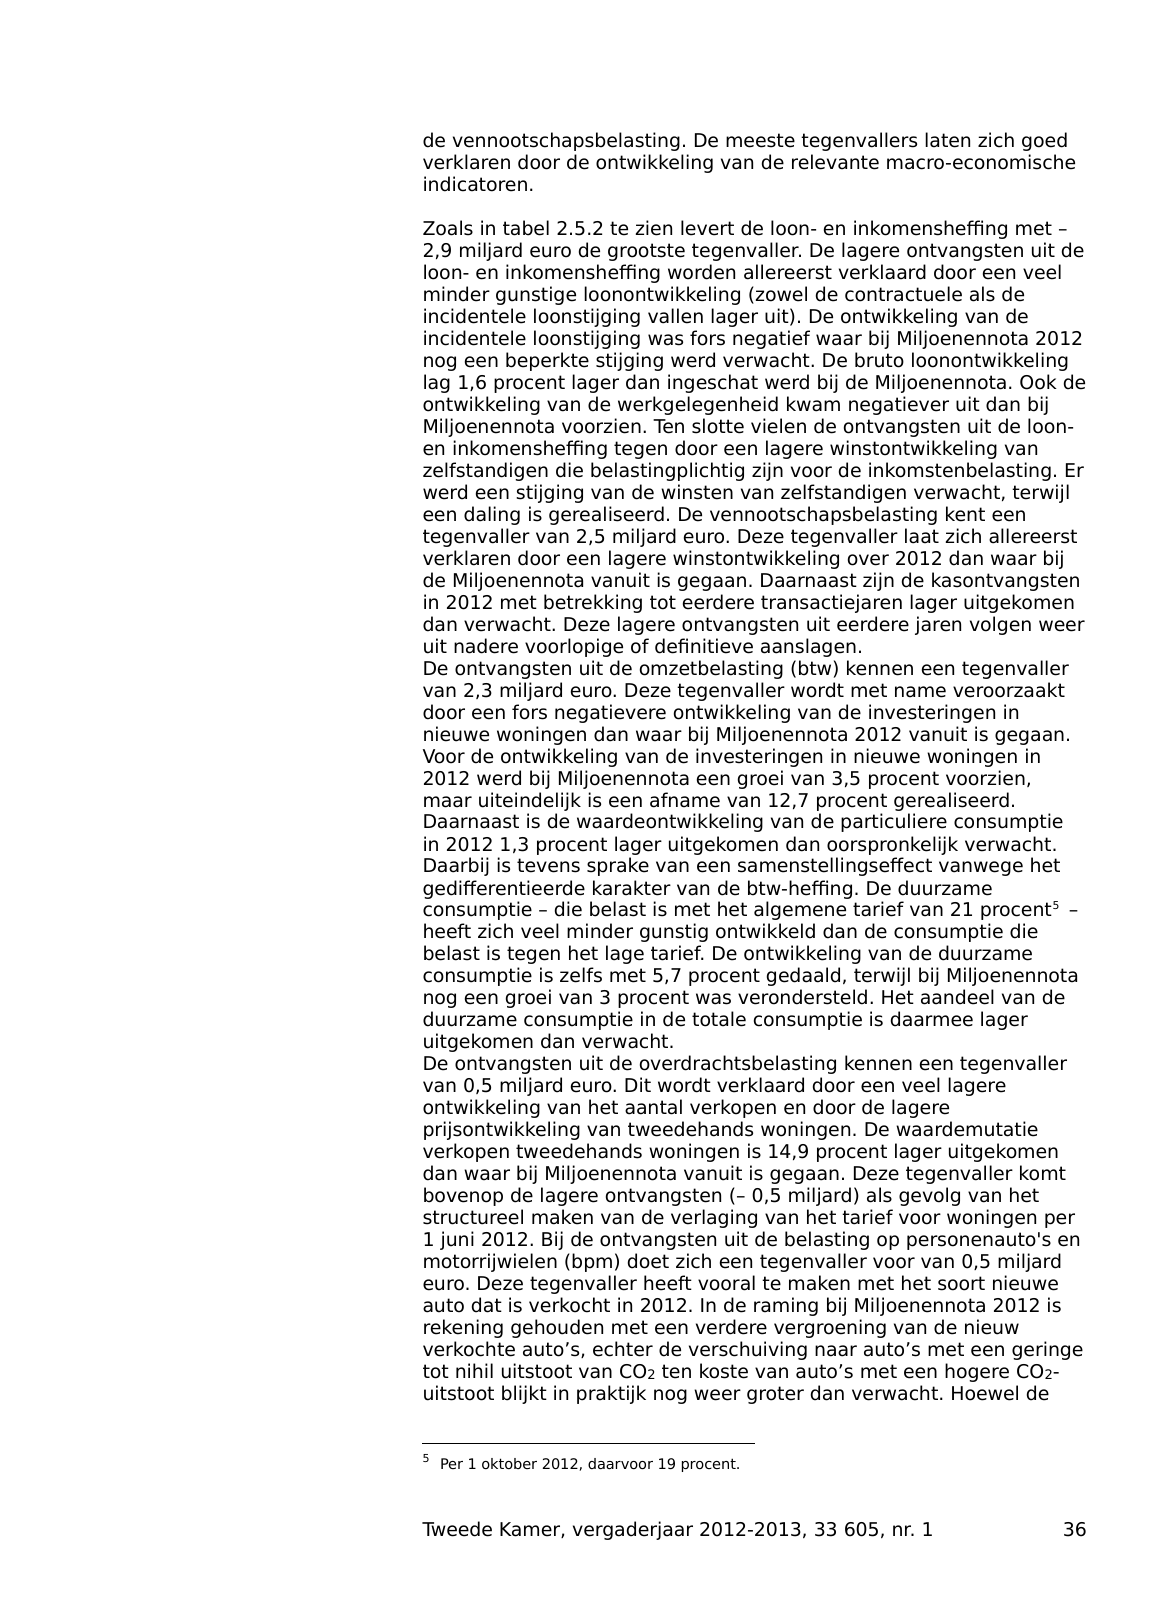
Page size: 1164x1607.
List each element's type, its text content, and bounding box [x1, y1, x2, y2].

text Zoals in tabel 2.5.2 te zien levert de loon- en inkomensheffing met – 2,9 miljard euro de grootste tegenvaller. De lagere ontvangsten uit de loon- en inkomensheffing worden allereerst verklaard door een veel minder gunstige loonontwikkeling (zowel de contractuele als de incidentele loonstijging vallen lager uit). De ontwikkeling van de incidentele loonstijging was fors negatief waar bij Miljoenennota 2012 nog een beperkte stijging werd verwacht. De bruto loonontwikkeling lag 1,6 procent lager dan ingeschat werd bij de Miljoenennota. Ook de ontwikkeling van de werkgelegenheid kwam negatiever uit dan bij Miljoenennota voorzien. Ten slotte vielen de ontvangsten uit de loon- en inkomensheffing tegen door een lagere winstontwikkeling van zelfstandigen die belastingplichtig zijn voor de inkomstenbelasting. Er werd een stijging van de winsten van zelfstandigen verwacht, terwijl een daling is gerealiseerd. De vennootschapsbelasting kent een tegenvaller van 2,5 miljard euro. Deze tegenvaller laat zich allereerst verklaren door een lagere winstontwikkeling over 2012 dan waar bij de Miljoenennota vanuit is gegaan. Daarnaast zijn de kasontvangsten in 2012 met betrekking tot eerdere transactiejaren lager uitgekomen dan verwacht. Deze lagere ontvangsten uit eerdere jaren volgen weer uit nadere voorlopige of definitieve aanslagen. [422, 218, 1087, 658]
text Per 1 oktober 2012, daarvoor 19 procent. [422, 1452, 1087, 1474]
text De ontvangsten uit de omzetbelasting (btw) kennen een tegenvaller van 2,3 miljard euro. Deze tegenvaller wordt met name veroorzaakt door een fors negatievere ontwikkeling van de investeringen in nieuwe woningen dan waar bij Miljoenennota 2012 vanuit is gegaan. Voor de ontwikkeling van de investeringen in nieuwe woningen in 2012 werd bij Miljoenennota een groei van 3,5 procent voorzien, maar uiteindelijk is een afname van 12,7 procent gerealiseerd. Daarnaast is de waardeontwikkeling van de particuliere consumptie in 2012 1,3 procent lager uitgekomen dan oorspronkelijk verwacht. Daarbij is tevens sprake van een samenstellingseffect vanwege het gedifferentieerde karakter van de btw-heffing. De duurzame consumptie – die belast is met het algemene tarief van 21 procent – heeft zich veel minder gunstig ontwikkeld dan de consumptie die belast is tegen het lage tarief. De ontwikkeling van de duurzame consumptie is zelfs met 5,7 procent gedaald, terwijl bij Miljoenennota nog een groei van 3 procent was verondersteld. Het aandeel van de duurzame consumptie in de totale consumptie is daarmee lager uitgekomen dan verwacht. [422, 658, 1087, 1053]
text de vennootschapsbelasting. De meeste tegenvallers laten zich goed verklaren door de ontwikkeling van de relevante macro-economische indicatoren. [422, 130, 1087, 196]
text De ontvangsten uit de overdrachtsbelasting kennen een tegenvaller van 0,5 miljard euro. Dit wordt verklaard door een veel lagere ontwikkeling van het aantal verkopen en door de lagere prijsontwikkeling van tweedehands woningen. De waardemutatie verkopen tweedehands woningen is 14,9 procent lager uitgekomen dan waar bij Miljoenennota vanuit is gegaan. Deze tegenvaller komt bovenop de lagere ontvangsten (– 0,5 miljard) als gevolg van het structureel maken van de verlaging van het tarief voor woningen per 1 juni 2012. Bij de ontvangsten uit de belasting op personenauto's en motorrijwielen (bpm) doet zich een tegenvaller voor van 0,5 miljard euro. Deze tegenvaller heeft vooral te maken met het soort nieuwe auto dat is verkocht in 2012. In de raming bij Miljoenennota 2012 is rekening gehouden met een verdere vergroening van de nieuw verkochte auto’s, echter de verschuiving naar auto’s met een geringe tot nihil uitstoot van CO2 ten koste van auto’s met een hogere CO2-uitstoot blijkt in praktijk nog weer groter dan verwacht. Hoewel de [422, 1053, 1087, 1405]
